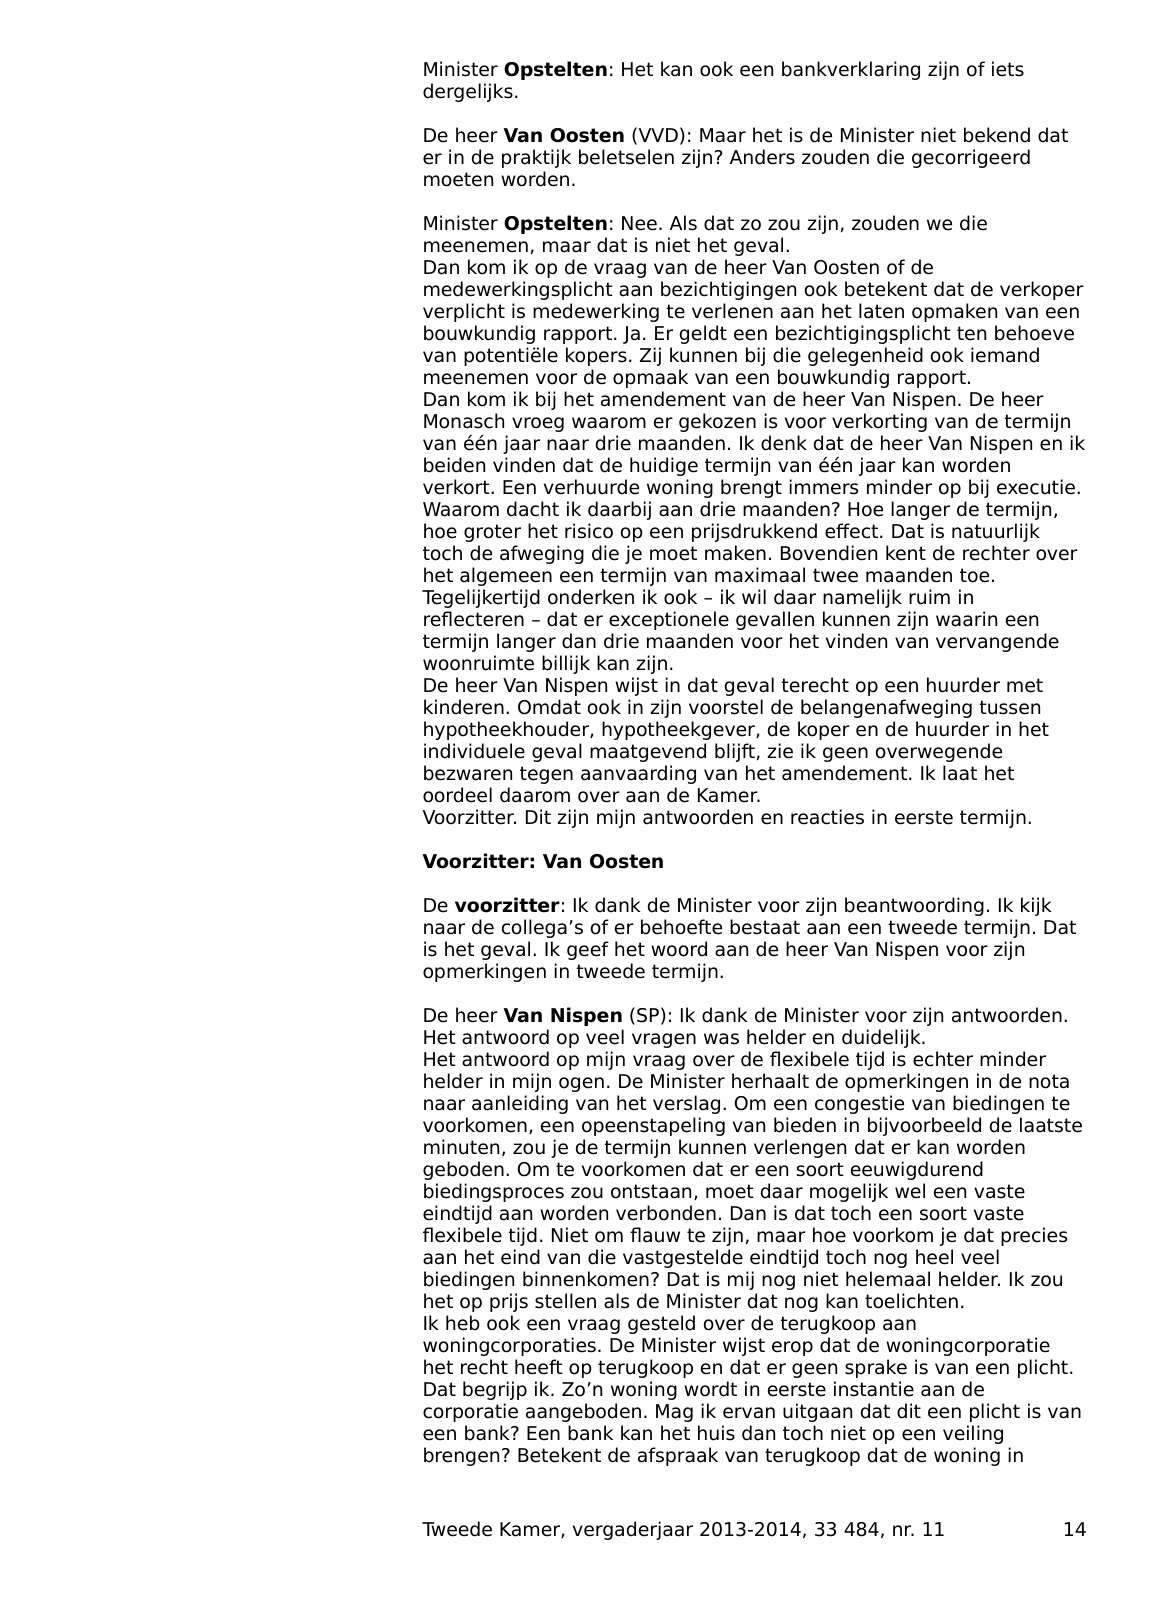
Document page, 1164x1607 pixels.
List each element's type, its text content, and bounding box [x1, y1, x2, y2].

text Het antwoord op mijn vraag over de flexibele tijd is echter minder helder in mijn ogen. De Minister herhaalt de opmerkingen in de nota naar aanleiding van het verslag. Om een congestie van biedingen te voorkomen, een opeenstapeling van bieden in bijvoorbeeld de laatste minuten, zou je de termijn kunnen verlengen dat er kan worden geboden. Om te voorkomen dat er een soort eeuwigdurend biedingsproces zou ontstaan, moet daar mogelijk wel een vaste eindtijd aan worden verbonden. Dan is dat toch een soort vaste flexibele tijd. Niet om flauw te zijn, maar hoe voorkom je dat precies aan het eind van die vastgestelde eindtijd toch nog heel veel biedingen binnenkomen? Dat is mij nog niet helemaal helder. Ik zou het op prijs stellen als de Minister dat nog kan toelichten. [422, 1049, 1087, 1313]
text Dan kom ik op de vraag van de heer Van Oosten of de medewerkingsplicht aan bezichtigingen ook betekent dat de verkoper verplicht is medewerking te verlenen aan het laten opmaken van een bouwkundig rapport. Ja. Er geldt een bezichtigingsplicht ten behoeve van potentiële kopers. Zij kunnen bij die gelegenheid ook iemand meenemen voor de opmaak van een bouwkundig rapport. [422, 257, 1087, 389]
text Voorzitter. Dit zijn mijn antwoorden en reacties in eerste termijn. [422, 807, 1087, 829]
text Dan kom ik bij het amendement van de heer Van Nispen. De heer Monasch vroeg waarom er gekozen is voor verkorting van de termijn van één jaar naar drie maanden. Ik denk dat de heer Van Nispen en ik beiden vinden dat de huidige termijn van één jaar kan worden verkort. Een verhuurde woning brengt immers minder op bij executie. Waarom dacht ik daarbij aan drie maanden? Hoe langer de termijn, hoe groter het risico op een prijsdrukkend effect. Dat is natuurlijk toch de afweging die je moet maken. Bovendien kent de rechter over het algemeen een termijn van maximaal twee maanden toe. Tegelijkertijd onderken ik ook – ik wil daar namelijk ruim in reflecteren – dat er exceptionele gevallen kunnen zijn waarin een termijn langer dan drie maanden voor het vinden van vervangende woonruimte billijk kan zijn. [422, 389, 1087, 675]
text De heer Van Nispen wijst in dat geval terecht op een huurder met kinderen. Omdat ook in zijn voorstel de belangenafweging tussen hypotheekhouder, hypotheekgever, de koper en de huurder in het individuele geval maatgevend blijft, zie ik geen overwegende bezwaren tegen aanvaarding van het amendement. Ik laat het oordeel daarom over aan de Kamer. [422, 675, 1087, 807]
text Minister Opstelten: Het kan ook een bankverklaring zijn of iets dergelijks. [422, 59, 1087, 103]
text De voorzitter: Ik dank de Minister voor zijn beantwoording. Ik kijk naar de collega’s of er behoefte bestaat aan een tweede termijn. Dat is het geval. Ik geef het woord aan de heer Van Nispen voor zijn opmerkingen in tweede termijn. [422, 895, 1087, 983]
subtitle Voorzitter: Van Oosten [422, 851, 1087, 873]
text Ik heb ook een vraag gesteld over de terugkoop aan woningcorporaties. De Minister wijst erop dat de woningcorporatie het recht heeft op terugkoop en dat er geen sprake is van een plicht. Dat begrijp ik. Zo’n woning wordt in eerste instantie aan de corporatie aangeboden. Mag ik ervan uitgaan dat dit een plicht is van een bank? Een bank kan het huis dan toch niet op een veiling brengen? Betekent de afspraak van terugkoop dat de woning in [422, 1313, 1087, 1467]
text Minister Opstelten: Nee. Als dat zo zou zijn, zouden we die meenemen, maar dat is niet het geval. [422, 213, 1087, 257]
text De heer Van Oosten (VVD): Maar het is de Minister niet bekend dat er in de praktijk beletselen zijn? Anders zouden die gecorrigeerd moeten worden. [422, 125, 1087, 191]
text De heer Van Nispen (SP): Ik dank de Minister voor zijn antwoorden. Het antwoord op veel vragen was helder en duidelijk. [422, 1005, 1087, 1049]
